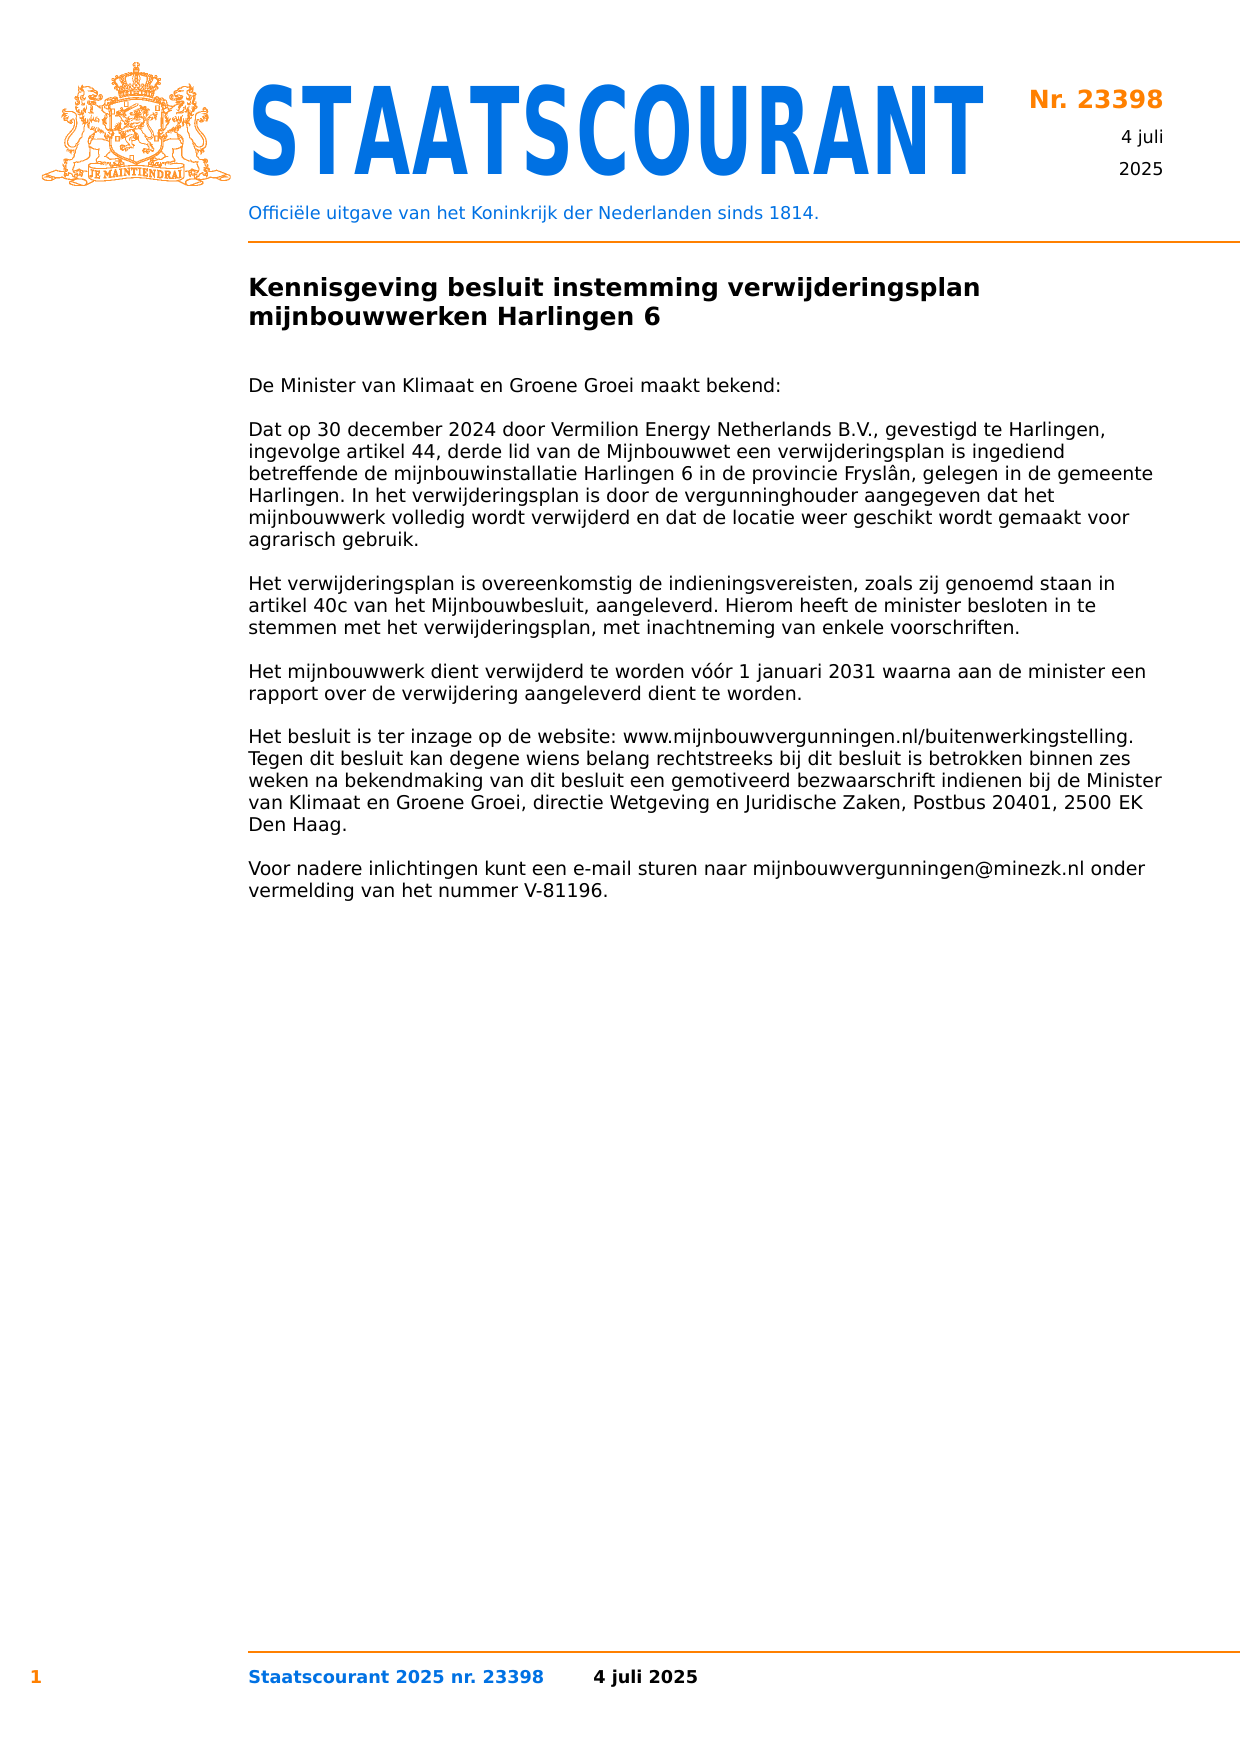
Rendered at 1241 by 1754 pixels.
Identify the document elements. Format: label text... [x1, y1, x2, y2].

table_cell Officiële uitgave van het Koninkrijk der Nederlanden sinds 1814. [248, 203, 1240, 241]
text De Minister van Klimaat en Groene Groei maakt bekend: [248, 375, 1163, 397]
picture [41, 62, 231, 186]
table_header STAATSCOURANT [248, 62, 998, 203]
text Voor nadere inlichtingen kunt een e-mail sturen naar mijnbouwvergunningen@minezk.nl onder vermelding van het nummer V-81196. [248, 858, 1163, 902]
text Het verwijderingsplan is overeenkomstig de indieningsvereisten, zoals zij genoemd staan in artikel 40c van het Mijnbouwbesluit, aangeleverd. Hierom heeft de minister besloten in te stemmen met het verwijderingsplan, met inachtneming van enkele voorschriften. [248, 573, 1163, 639]
text Het besluit is ter inzage op de website: www.mijnbouwvergunningen.nl/buitenwerkingstelling. Tegen dit besluit kan degene wiens belang rechtstreeks bij dit besluit is betrokken binnen zes weken na bekendmaking van dit besluit een gemotiveerd bezwaarschrift indienen bij de Minister van Klimaat en Groene Groei, directie Wetgeving en Juridische Zaken, Postbus 20401, 2500 EK Den Haag. [248, 726, 1163, 836]
table_cell 2025 [998, 153, 1240, 203]
table_header Nr. 23398 [998, 62, 1240, 121]
table_header [25, 62, 248, 241]
table_cell 4 juli [998, 121, 1240, 153]
text Dat op 30 december 2024 door Vermilion Energy Netherlands B.V., gevestigd te Harlingen, ingevolge artikel 44, derde lid van de Mijnbouwwet een verwijderingsplan is ingediend betreffende de mijnbouwinstallatie Harlingen 6 in de provincie Fryslân, gelegen in de gemeente Harlingen. In het verwijderingsplan is door de vergunninghouder aangegeven dat het mijnbouwwerk volledig wordt verwijderd en dat de locatie weer geschikt wordt gemaakt voor agrarisch gebruik. [248, 419, 1163, 551]
subtitle Kennisgeving besluit instemming verwijderingsplan mijnbouwwerken Harlingen 6 [248, 273, 1163, 331]
text Het mijnbouwwerk dient verwijderd te worden vóór 1 januari 2031 waarna aan de minister een rapport over de verwijdering aangeleverd dient te worden. [248, 661, 1163, 704]
